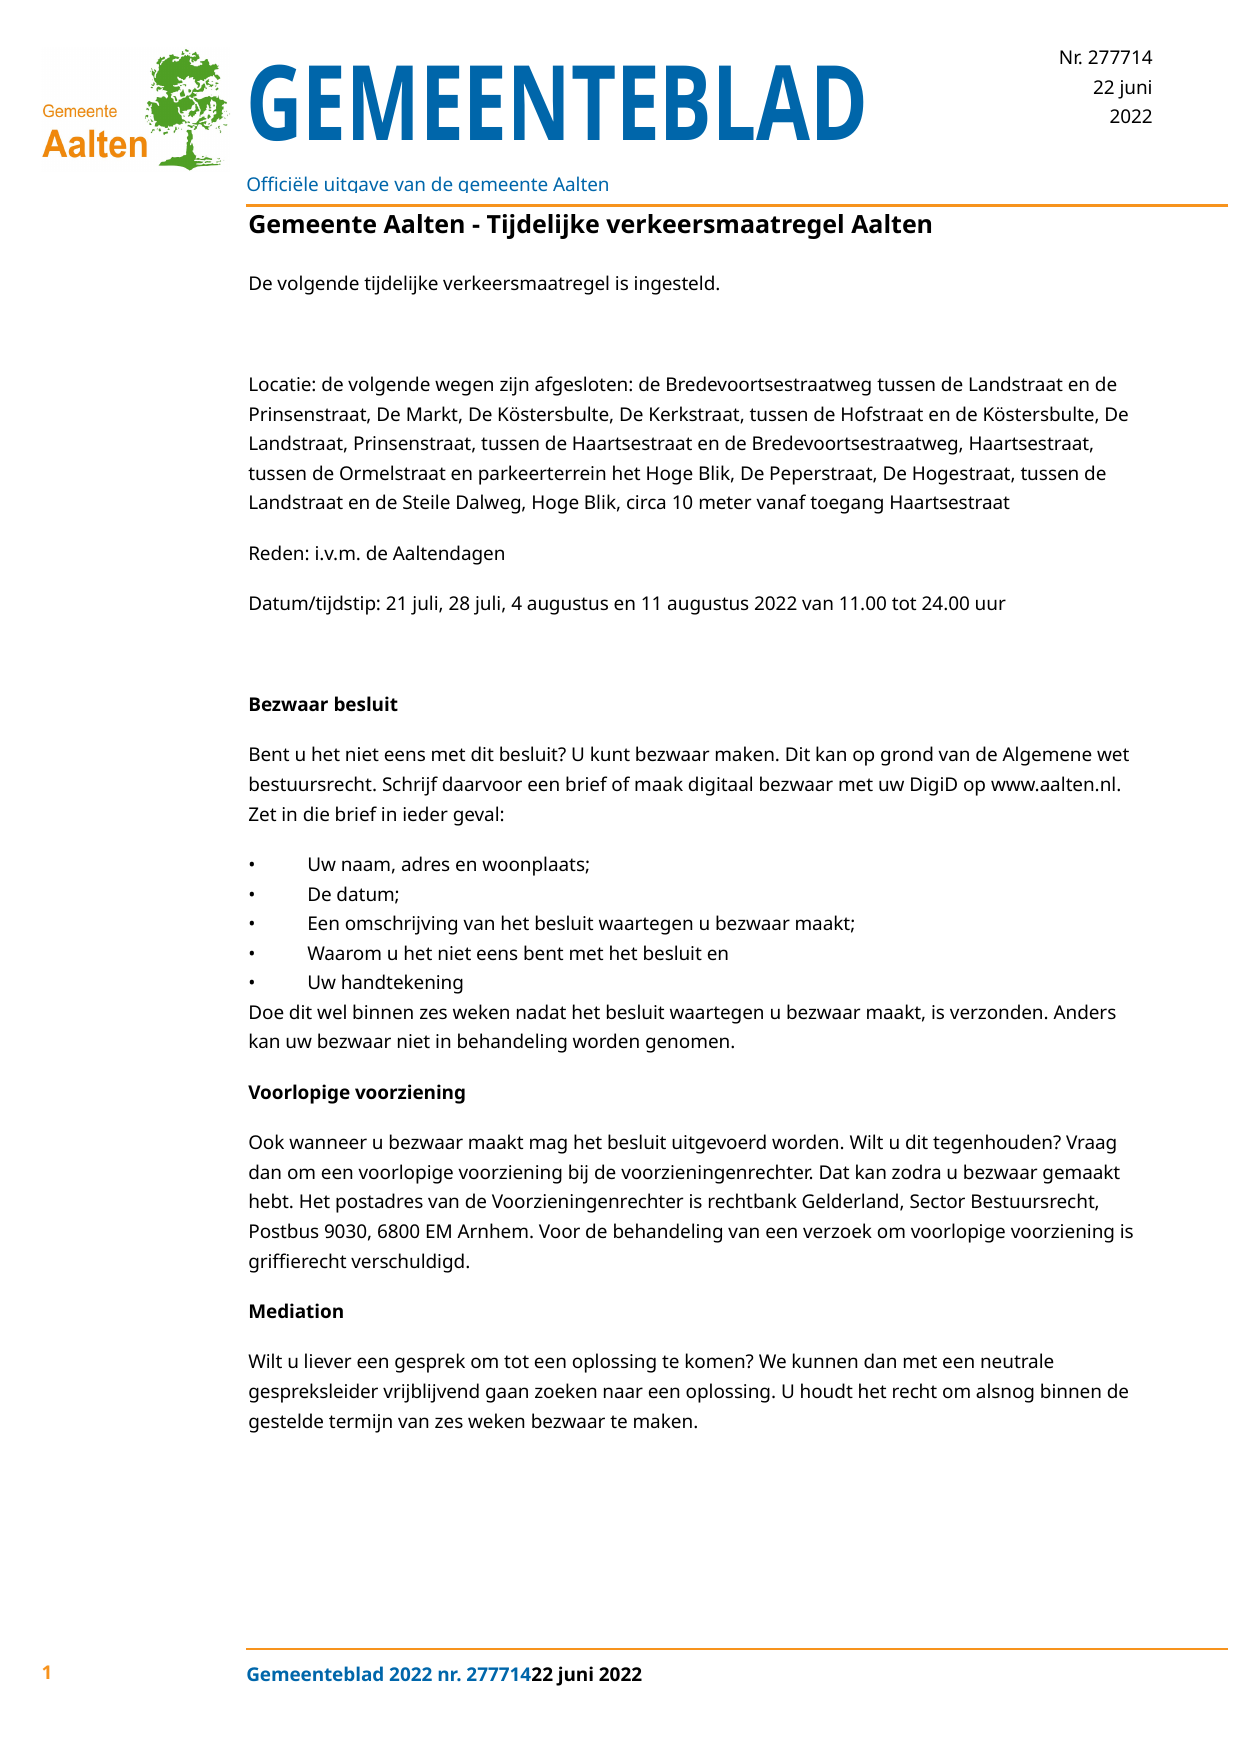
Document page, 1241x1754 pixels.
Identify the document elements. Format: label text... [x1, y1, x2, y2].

text Voorlopige voorziening [248, 1079, 1152, 1105]
text De volgende tijdelijke verkeersmaatregel is ingesteld. [248, 270, 1152, 296]
list Uw handtekening [248, 969, 1152, 995]
text Mediation [248, 1298, 1152, 1324]
text Datum/tijdstip: 21 juli, 28 juli, 4 augustus en 11 augustus 2022 van 11.00 tot 24.00 uur [248, 590, 1152, 616]
text Bezwaar besluit [248, 691, 1152, 717]
text Ook wanneer u bezwaar maakt mag het besluit uitgevoerd worden. Wilt u dit tegenhouden? Vraag dan om een voorlopige voorziening bij de voorzieningenrechter. Dat kan zodra u bezwaar gemaakt hebt. Het postadres van de Voorzieningenrechter is rechtbank Gelderland, Sector Bestuursrecht, Postbus 9030, 6800 EM Arnhem. Voor de behandeling van een verzoek om voorlopige voorziening is griffierecht verschuldigd. [248, 1129, 1152, 1273]
text Reden: i.v.m. de Aaltendagen [248, 540, 1152, 566]
list Uw naam, adres en woonplaats; [248, 851, 1152, 877]
list Waarom u het niet eens bent met het besluit en [248, 940, 1152, 966]
text Wilt u liever een gesprek om tot een oplossing te komen? We kunnen dan met een neutrale gespreksleider vrijblijvend gaan zoeken naar een oplossing. U houdt het recht om alsnog binnen de gestelde termijn van zes weken bezwaar te maken. [248, 1349, 1152, 1433]
text Bent u het niet eens met dit besluit? U kunt bezwaar maken. Dit kan op grond van de Algemene wet bestuursrecht. Schrijf daarvoor een brief of maak digitaal bezwaar met uw DigiD op www.aalten.nl. Zet in die brief in ieder geval: [248, 742, 1152, 826]
list Een omschrijving van het besluit waartegen u bezwaar maakt; [248, 910, 1152, 936]
list De datum; [248, 881, 1152, 906]
text Locatie: de volgende wegen zijn afgesloten: de Bredevoortsestraatweg tussen de Landstraat en de Prinsenstraat, De Markt, De Köstersbulte, De Kerkstraat, tussen de Hofstraat en de Köstersbulte, De Landstraat, Prinsenstraat, tussen de Haartsestraat en de Bredevoortsestraatweg, Haartsestraat, tussen de Ormelstraat en parkeerterrein het Hoge Blik, De Peperstraat, De Hogestraat, tussen de Landstraat en de Steile Dalweg, Hoge Blik, circa 10 meter vanaf toegang Haartsestraat [248, 371, 1152, 515]
text Gemeente Aalten - Tijdelijke verkeersmaatregel Aalten [248, 207, 1152, 241]
picture [41, 47, 231, 172]
text Doe dit wel binnen zes weken nadat het besluit waartegen u bezwaar maakt, is verzonden. Anders kan uw bezwaar niet in behandeling worden genomen. [248, 999, 1152, 1054]
